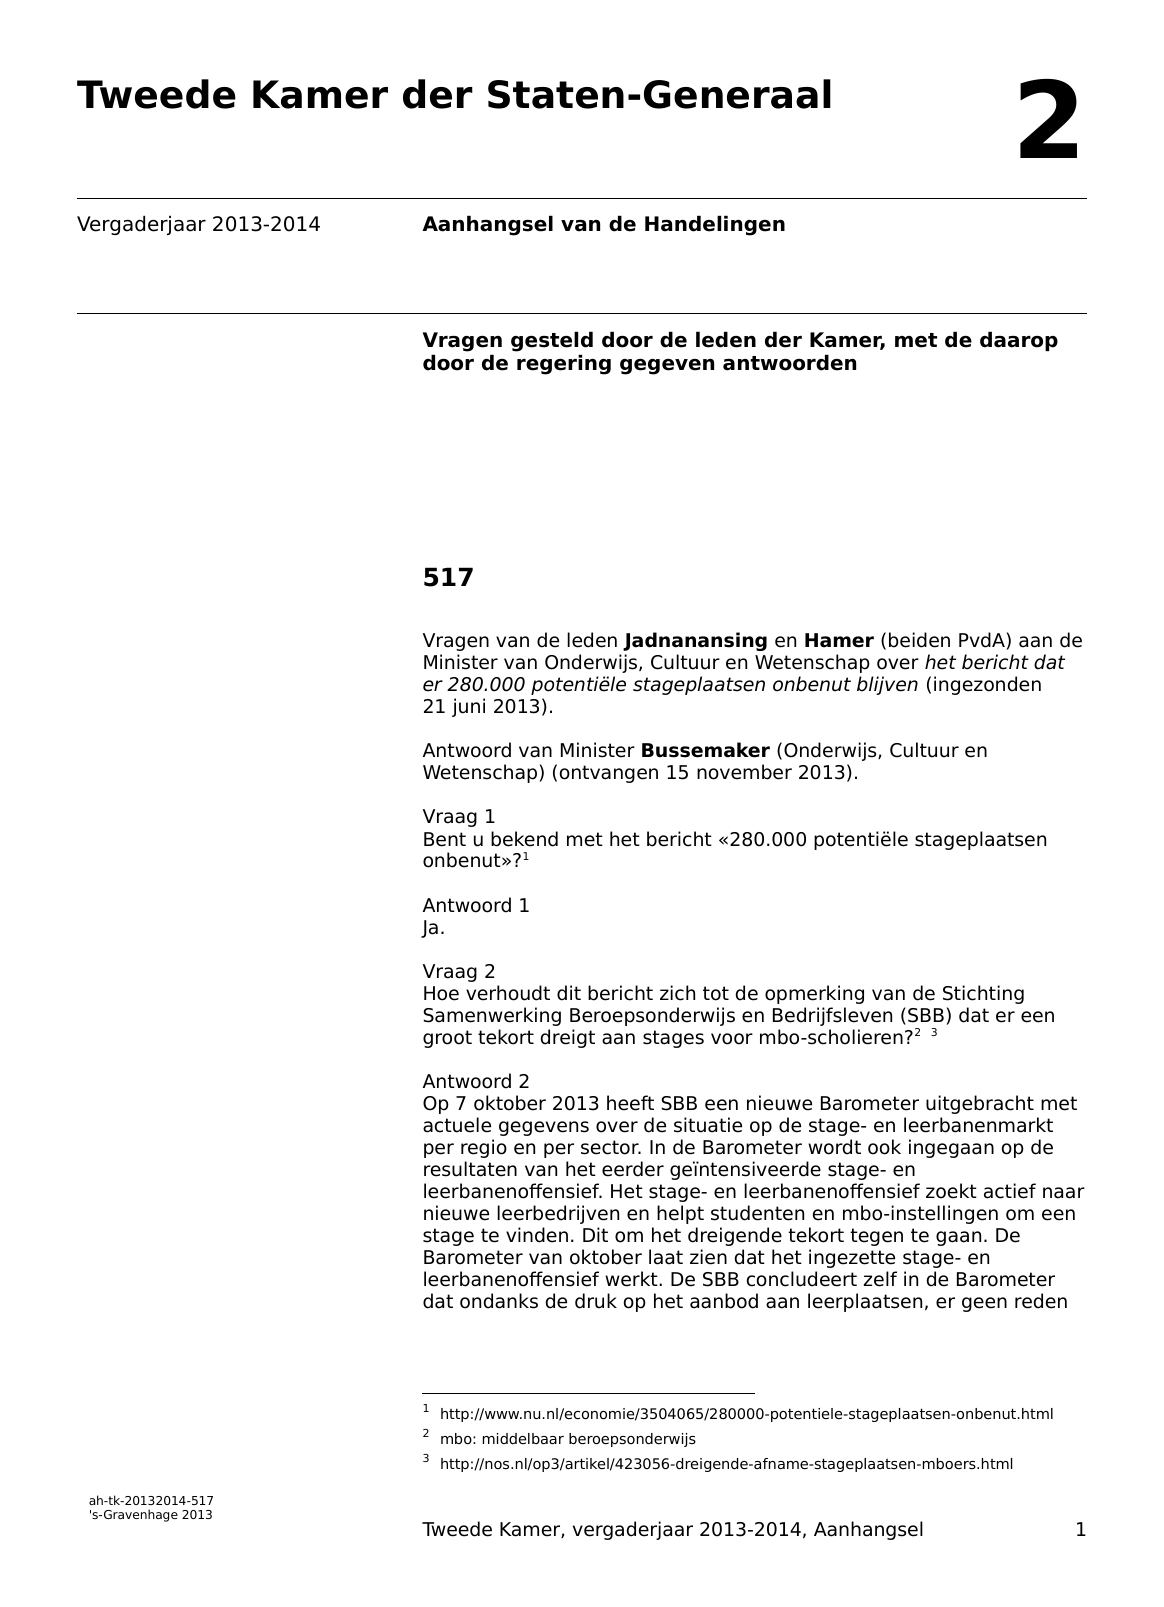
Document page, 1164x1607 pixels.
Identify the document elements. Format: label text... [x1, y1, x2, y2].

table_cell Aanhangsel van de Handelingen [422, 199, 1087, 313]
table_cell Vergaderjaar 2013-2014 [77, 199, 422, 313]
text 517 [422, 563, 1087, 592]
text Bent u bekend met het bericht «280.000 potentiële stageplaatsen onbenut»? [422, 828, 1087, 872]
table_header 2 [886, 59, 1087, 198]
text 's-Gravenhage 2013 [88, 1508, 323, 1522]
text Vragen van de leden Jadnanansing en Hamer (beiden PvdA) aan de Minister van Onderwijs, Cultuur en Wetenschap over het bericht dat er 280.000 potentiële stageplaatsen onbenut blijven (ingezonden 21 juni 2013). [422, 630, 1087, 718]
text Antwoord 2 [422, 1071, 1087, 1093]
table_header Tweede Kamer der Staten-Generaal [77, 59, 886, 198]
text mbo: middelbaar beroepsonderwijs [422, 1427, 1087, 1449]
text Antwoord 1 [422, 894, 1087, 917]
text Antwoord van Minister Bussemaker (Onderwijs, Cultuur en Wetenschap) (ontvangen 15 november 2013). [422, 740, 1087, 784]
text Hoe verhoudt dit bericht zich tot de opmerking van de Stichting Samenwerking Beroepsonderwijs en Bedrijfsleven (SBB) dat er een groot tekort dreigt aan stages voor mbo-scholieren? [422, 983, 1087, 1049]
text Vraag 2 [422, 961, 1087, 983]
text ah-tk-20132014-517 [88, 1494, 323, 1508]
text http://nos.nl/op3/artikel/423056-dreigende-afname-stageplaatsen-mboers.html [422, 1452, 1087, 1474]
table_cell Vragen gesteld door de leden der Kamer, met de daarop door de regering gegeven antwoorden [422, 314, 1087, 375]
text Ja. [422, 917, 1087, 938]
text Op 7 oktober 2013 heeft SBB een nieuwe Barometer uitgebracht met actuele gegevens over de situatie op de stage- en leerbanenmarkt per regio en per sector. In de Barometer wordt ook ingegaan op de resultaten van het eerder geïntensiveerde stage- en leerbanenoffensief. Het stage- en leerbanenoffensief zoekt actief naar nieuwe leerbedrijven en helpt studenten en mbo-instellingen om een stage te vinden. Dit om het dreigende tekort tegen te gaan. De Barometer van oktober laat zien dat het ingezette stage- en leerbanenoffensief werkt. De SBB concludeert zelf in de Barometer dat ondanks de druk op het aanbod aan leerplaatsen, er geen reden [422, 1093, 1087, 1313]
text Vraag 1 [422, 806, 1087, 828]
table_cell [77, 314, 422, 375]
text http://www.nu.nl/economie/3504065/280000-potentiele-stageplaatsen-onbenut.html [422, 1402, 1087, 1424]
